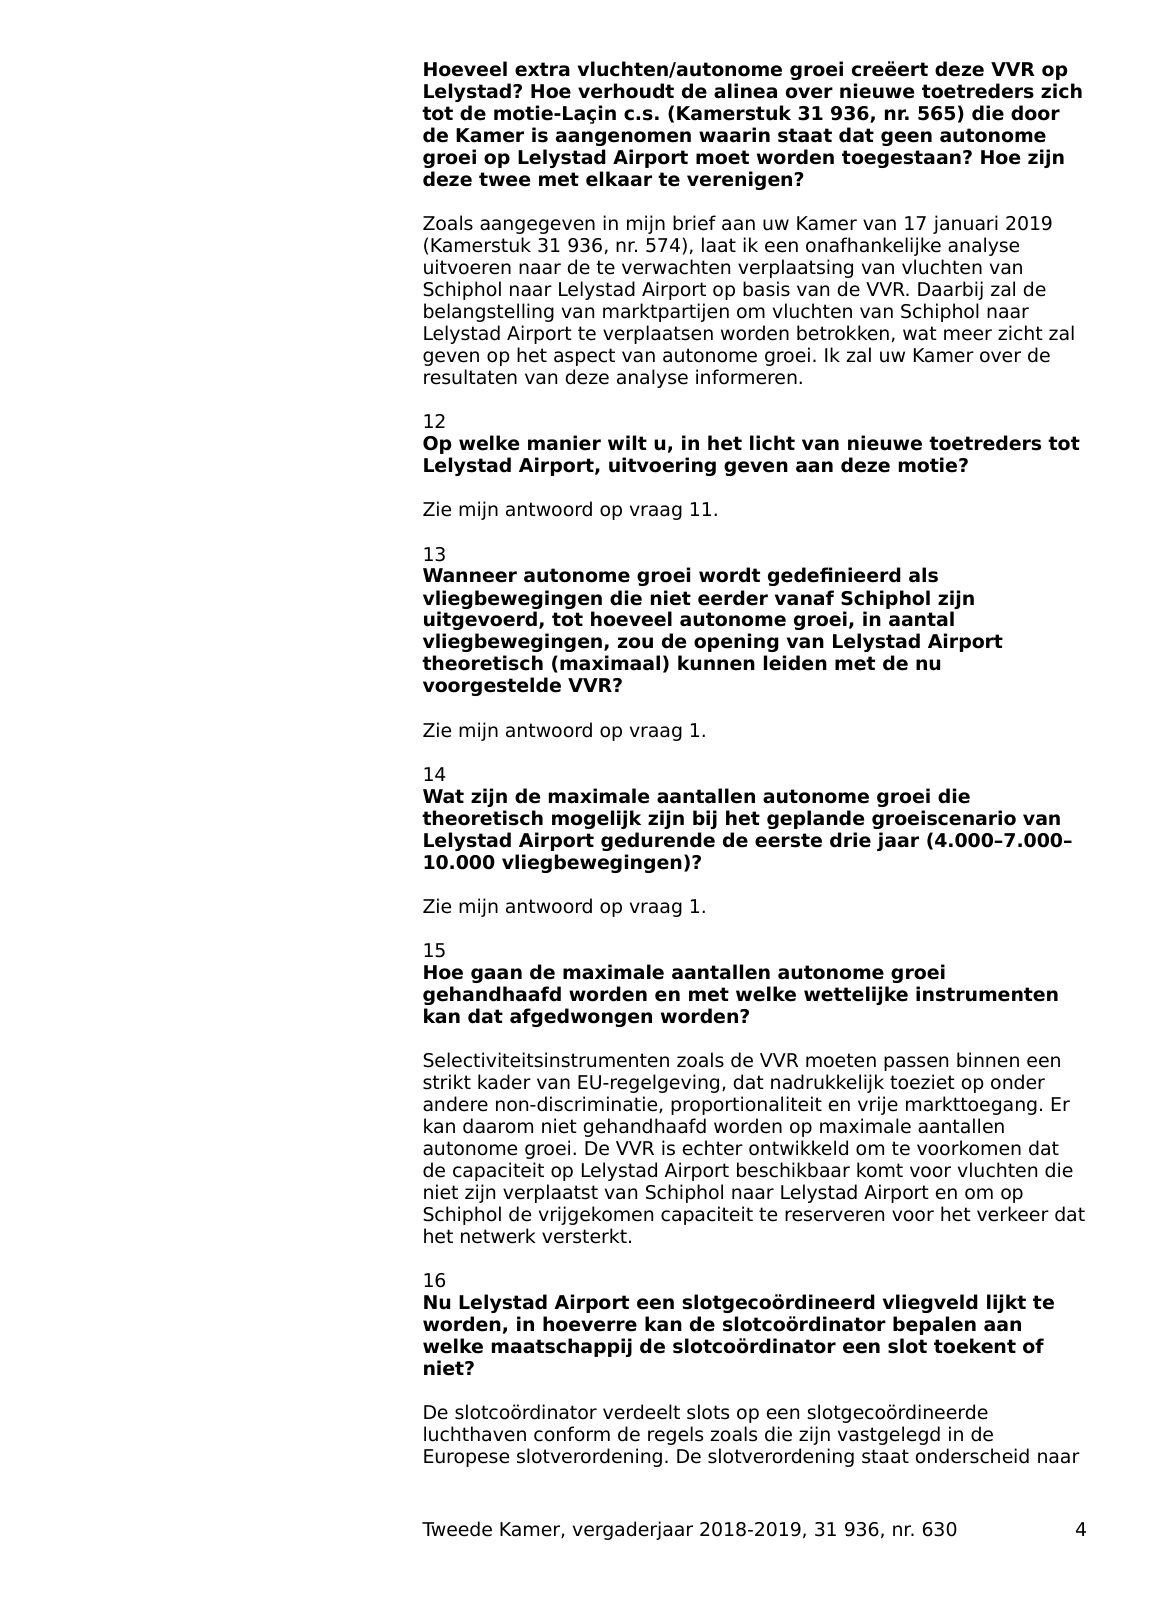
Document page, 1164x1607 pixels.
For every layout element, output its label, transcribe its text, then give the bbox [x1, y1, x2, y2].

text Zie mijn antwoord op vraag 1. [422, 719, 1087, 741]
text 16 [422, 1270, 1087, 1292]
text Nu Lelystad Airport een slotgecoördineerd vliegveld lijkt te worden, in hoeverre kan de slotcoördinator bepalen aan welke maatschappij de slotcoördinator een slot toekent of niet? [422, 1292, 1087, 1380]
text 12 [422, 411, 1087, 433]
text Zoals aangegeven in mijn brief aan uw Kamer van 17 januari 2019 (Kamerstuk 31 936, nr. 574), laat ik een onafhankelijke analyse uitvoeren naar de te verwachten verplaatsing van vluchten van Schiphol naar Lelystad Airport op basis van de VVR. Daarbij zal de belangstelling van marktpartijen om vluchten van Schiphol naar Lelystad Airport te verplaatsen worden betrokken, wat meer zicht zal geven op het aspect van autonome groei. Ik zal uw Kamer over de resultaten van deze analyse informeren. [422, 213, 1087, 389]
text Hoeveel extra vluchten/autonome groei creëert deze VVR op Lelystad? Hoe verhoudt de alinea over nieuwe toetreders zich tot de motie-Laçin c.s. (Kamerstuk 31 936, nr. 565) die door de Kamer is aangenomen waarin staat dat geen autonome groei op Lelystad Airport moet worden toegestaan? Hoe zijn deze twee met elkaar te verenigen? [422, 59, 1087, 191]
text Selectiviteitsinstrumenten zoals de VVR moeten passen binnen een strikt kader van EU-regelgeving, dat nadrukkelijk toeziet op onder andere non-discriminatie, proportionaliteit en vrije markttoegang. Er kan daarom niet gehandhaafd worden op maximale aantallen autonome groei. De VVR is echter ontwikkeld om te voorkomen dat de capaciteit op Lelystad Airport beschikbaar komt voor vluchten die niet zijn verplaatst van Schiphol naar Lelystad Airport en om op Schiphol de vrijgekomen capaciteit te reserveren voor het verkeer dat het netwerk versterkt. [422, 1050, 1087, 1248]
text Wanneer autonome groei wordt gedefinieerd als vliegbewegingen die niet eerder vanaf Schiphol zijn uitgevoerd, tot hoeveel autonome groei, in aantal vliegbewegingen, zou de opening van Lelystad Airport theoretisch (maximaal) kunnen leiden met de nu voorgestelde VVR? [422, 565, 1087, 697]
text De slotcoördinator verdeelt slots op een slotgecoördineerde luchthaven conform de regels zoals die zijn vastgelegd in de Europese slotverordening. De slotverordening staat onderscheid naar [422, 1402, 1087, 1468]
text Zie mijn antwoord op vraag 1. [422, 896, 1087, 918]
text 15 [422, 940, 1087, 962]
text Op welke manier wilt u, in het licht van nieuwe toetreders tot Lelystad Airport, uitvoering geven aan deze motie? [422, 433, 1087, 477]
text Wat zijn de maximale aantallen autonome groei die theoretisch mogelijk zijn bij het geplande groeiscenario van Lelystad Airport gedurende de eerste drie jaar (4.000–7.000–10.000 vliegbewegingen)? [422, 786, 1087, 873]
text 14 [422, 764, 1087, 786]
text Hoe gaan de maximale aantallen autonome groei gehandhaafd worden en met welke wettelijke instrumenten kan dat afgedwongen worden? [422, 962, 1087, 1028]
text Zie mijn antwoord op vraag 11. [422, 499, 1087, 521]
text 13 [422, 543, 1087, 565]
